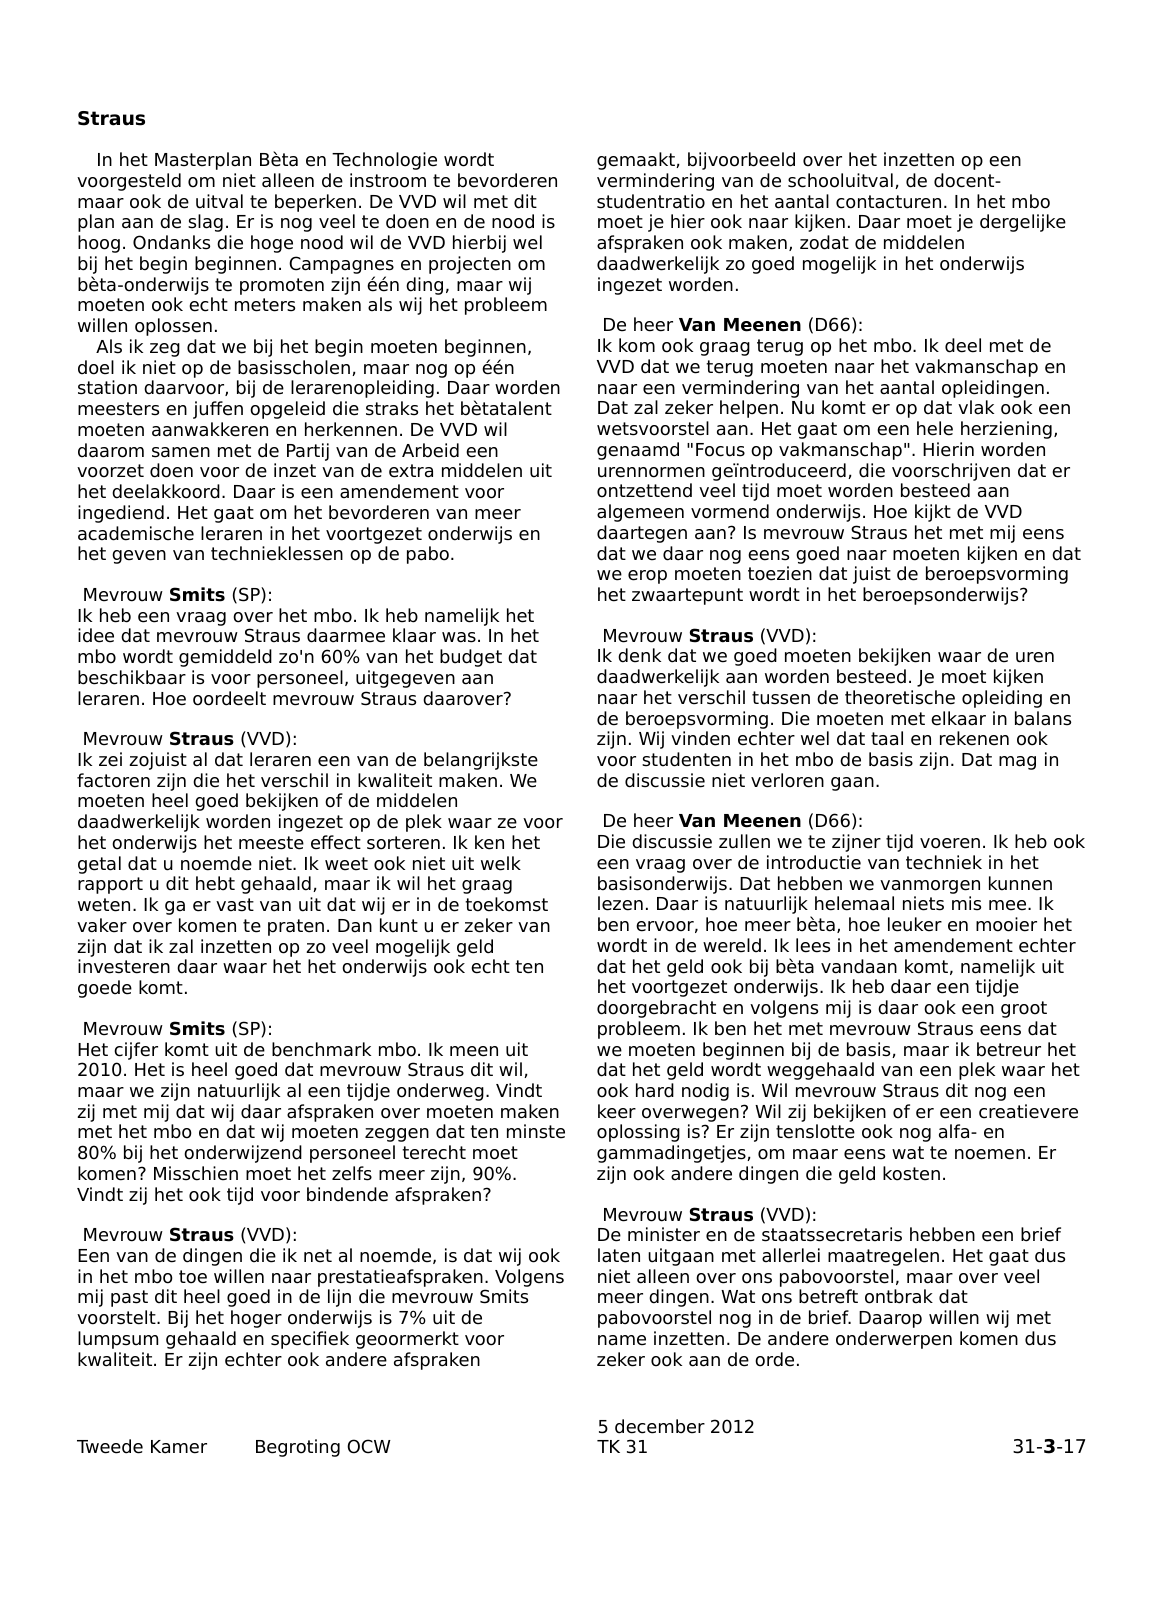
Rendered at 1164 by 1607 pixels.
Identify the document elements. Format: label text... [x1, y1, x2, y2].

text Een van de dingen die ik net al noemde, is dat wij ook in het mbo toe willen naar prestatieafspraken. Volgens mij past dit heel goed in de lijn die mevrouw Smits voorstelt. Bij het hoger onderwijs is 7% uit de lumpsum gehaald en specifiek geoormerkt voor kwaliteit. Er zijn echter ook andere afspraken [77, 1246, 567, 1370]
text Mevrouw Smits (SP): [77, 1019, 567, 1039]
text Ik heb een vraag over het mbo. Ik heb namelijk het idee dat mevrouw Straus daarmee klaar was. In het mbo wordt gemiddeld zo'n 60% van het budget dat beschikbaar is voor personeel, uitgegeven aan leraren. Hoe oordeelt mevrouw Straus daarover? [77, 606, 567, 709]
text De heer Van Meenen (D66): [596, 315, 1087, 336]
text Ik zei zojuist al dat leraren een van de belangrijkste factoren zijn die het verschil in kwaliteit maken. We moeten heel goed bekijken of de middelen daadwerkelijk worden ingezet op de plek waar ze voor het onderwijs het meeste effect sorteren. Ik ken het getal dat u noemde niet. Ik weet ook niet uit welk rapport u dit hebt gehaald, maar ik wil het graag weten. Ik ga er vast van uit dat wij er in de toekomst vaker over komen te praten. Dan kunt u er zeker van zijn dat ik zal inzetten op zo veel mogelijk geld investeren daar waar het het onderwijs ook echt ten goede komt. [77, 750, 567, 999]
text Mevrouw Straus (VVD): [77, 1225, 567, 1246]
text Het cijfer komt uit de benchmark mbo. Ik meen uit 2010. Het is heel goed dat mevrouw Straus dit wil, maar we zijn natuurlijk al een tijdje onderweg. Vindt zij met mij dat wij daar afspraken over moeten maken met het mbo en dat wij moeten zeggen dat ten minste 80% bij het onderwijzend personeel terecht moet komen? Misschien moet het zelfs meer zijn, 90%. Vindt zij het ook tijd voor bindende afspraken? [77, 1039, 567, 1205]
text Mevrouw Straus (VVD): [596, 1204, 1087, 1225]
text Mevrouw Smits (SP): [77, 585, 567, 606]
text Mevrouw Straus (VVD): [596, 626, 1087, 646]
text Als ik zeg dat we bij het begin moeten beginnen, doel ik niet op de basisscholen, maar nog op één station daarvoor, bij de lerarenopleiding. Daar worden meesters en juffen opgeleid die straks het bètatalent moeten aanwakkeren en herkennen. De VVD wil daarom samen met de Partij van de Arbeid een voorzet doen voor de inzet van de extra middelen uit het deelakkoord. Daar is een amendement voor ingediend. Het gaat om het bevorderen van meer academische leraren in het voortgezet onderwijs en het geven van technieklessen op de pabo. [77, 337, 567, 565]
text gemaakt, bijvoorbeeld over het inzetten op een vermindering van de schooluitval, de docent-studentratio en het aantal contacturen. In het mbo moet je hier ook naar kijken. Daar moet je dergelijke afspraken ook maken, zodat de middelen daadwerkelijk zo goed mogelijk in het onderwijs ingezet worden. [596, 150, 1087, 295]
text In het Masterplan Bèta en Technologie wordt voorgesteld om niet alleen de instroom te bevorderen maar ook de uitval te beperken. De VVD wil met dit plan aan de slag. Er is nog veel te doen en de nood is hoog. Ondanks die hoge nood wil de VVD hierbij wel bij het begin beginnen. Campagnes en projecten om bèta-onderwijs te promoten zijn één ding, maar wij moeten ook echt meters maken als wij het probleem willen oplossen. [77, 150, 567, 337]
text Die discussie zullen we te zijner tijd voeren. Ik heb ook een vraag over de introductie van techniek in het basisonderwijs. Dat hebben we vanmorgen kunnen lezen. Daar is natuurlijk helemaal niets mis mee. Ik ben ervoor, hoe meer bèta, hoe leuker en mooier het wordt in de wereld. Ik lees in het amendement echter dat het geld ook bij bèta vandaan komt, namelijk uit het voortgezet onderwijs. Ik heb daar een tijdje doorgebracht en volgens mij is daar ook een groot probleem. Ik ben het met mevrouw Straus eens dat we moeten beginnen bij de basis, maar ik betreur het dat het geld wordt weggehaald van een plek waar het ook hard nodig is. Wil mevrouw Straus dit nog een keer overwegen? Wil zij bekijken of er een creatievere oplossing is? Er zijn tenslotte ook nog alfa- en gammadingetjes, om maar eens wat te noemen. Er zijn ook andere dingen die geld kosten. [596, 832, 1087, 1184]
text Ik denk dat we goed moeten bekijken waar de uren daadwerkelijk aan worden besteed. Je moet kijken naar het verschil tussen de theoretische opleiding en de beroepsvorming. Die moeten met elkaar in balans zijn. Wij vinden echter wel dat taal en rekenen ook voor studenten in het mbo de basis zijn. Dat mag in de discussie niet verloren gaan. [596, 646, 1087, 791]
text De heer Van Meenen (D66): [596, 811, 1087, 832]
text Mevrouw Straus (VVD): [77, 729, 567, 750]
text Ik kom ook graag terug op het mbo. Ik deel met de VVD dat we terug moeten naar het vakmanschap en naar een vermindering van het aantal opleidingen. Dat zal zeker helpen. Nu komt er op dat vlak ook een wetsvoorstel aan. Het gaat om een hele herziening, genaamd "Focus op vakmanschap". Hierin worden urennormen geïntroduceerd, die voorschrijven dat er ontzettend veel tijd moet worden besteed aan algemeen vormend onderwijs. Hoe kijkt de VVD daartegen aan? Is mevrouw Straus het met mij eens dat we daar nog eens goed naar moeten kijken en dat we erop moeten toezien dat juist de beroepsvorming het zwaartepunt wordt in het beroepsonderwijs? [596, 336, 1087, 606]
text De minister en de staatssecretaris hebben een brief laten uitgaan met allerlei maatregelen. Het gaat dus niet alleen over ons pabovoorstel, maar over veel meer dingen. Wat ons betreft ontbrak dat pabovoorstel nog in de brief. Daarop willen wij met name inzetten. De andere onderwerpen komen dus zeker ook aan de orde. [596, 1225, 1087, 1370]
